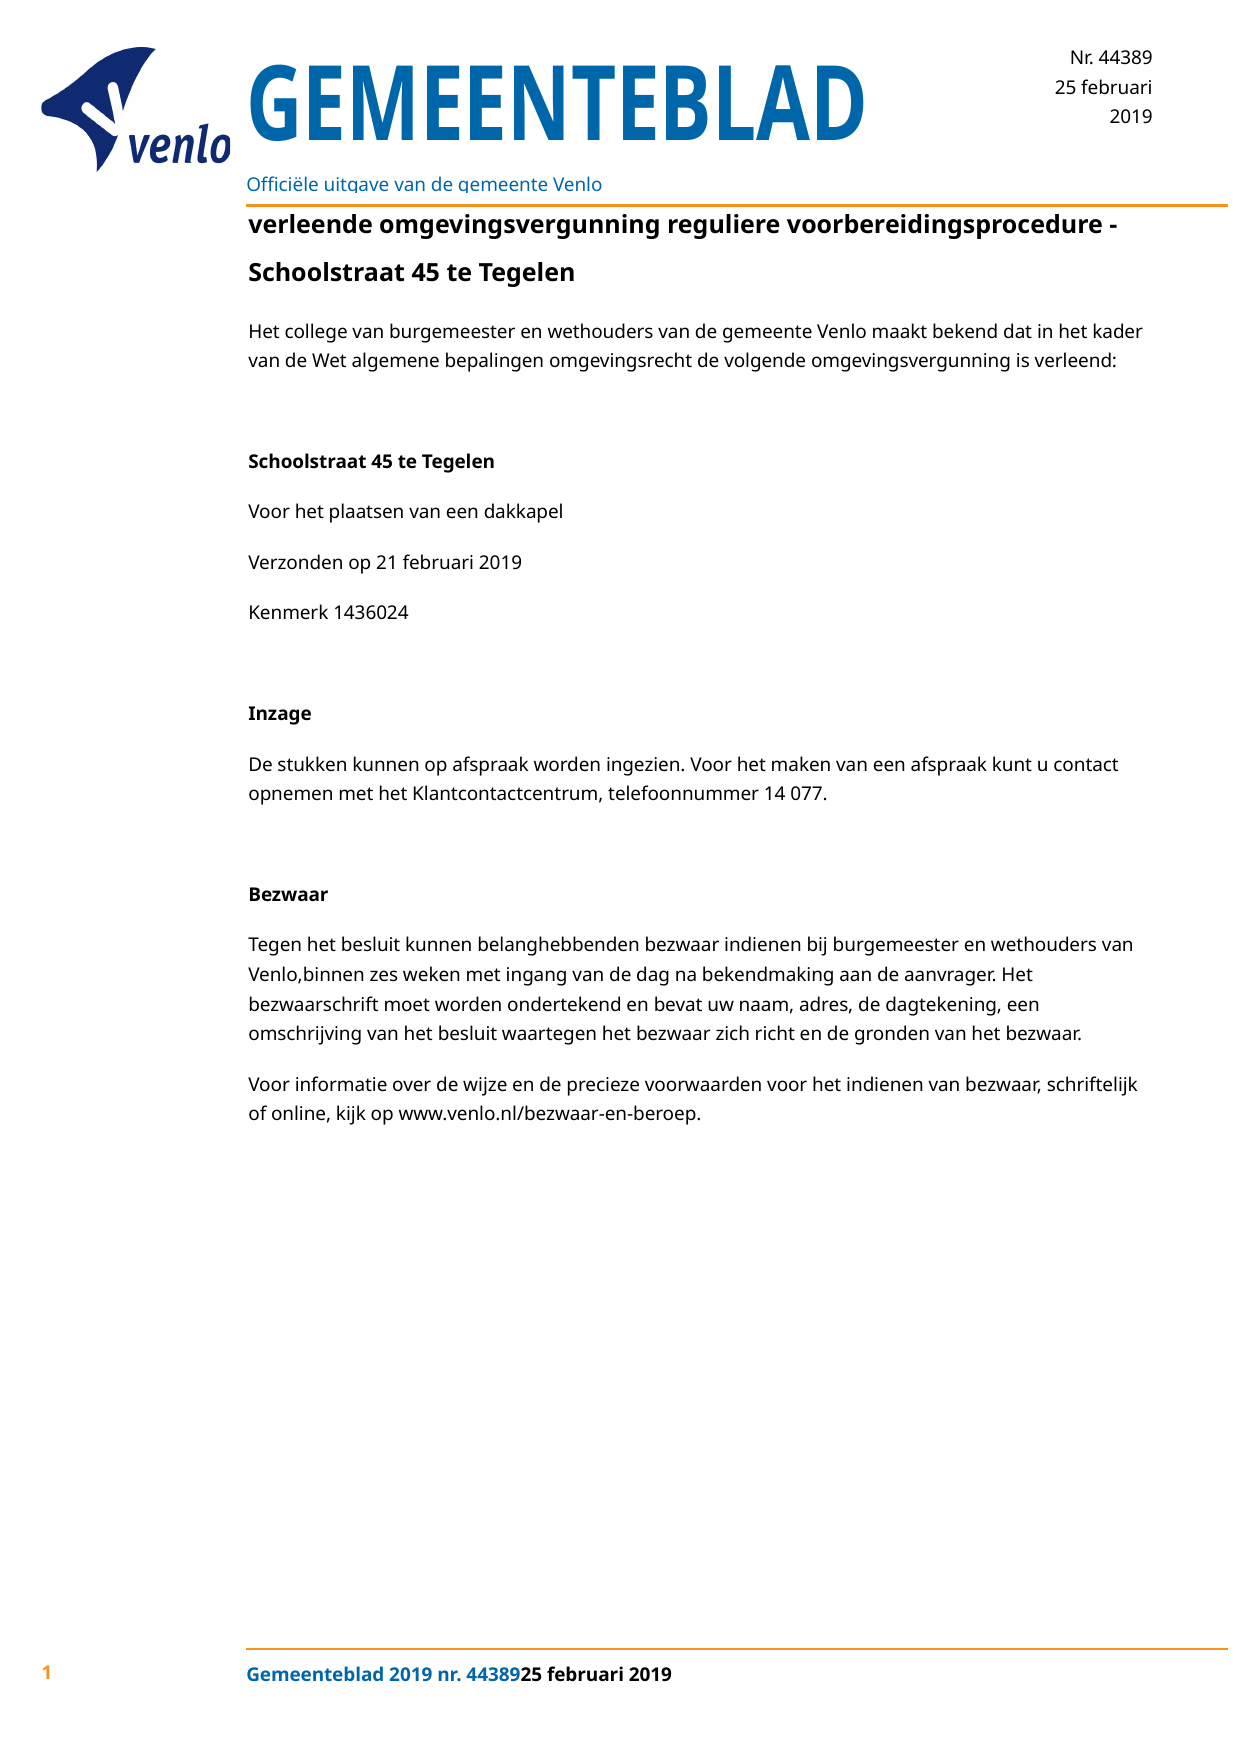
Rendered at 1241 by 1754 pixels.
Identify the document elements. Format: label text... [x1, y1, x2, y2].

text Tegen het besluit kunnen belanghebbenden bezwaar indienen bij burgemeester en wethouders van Venlo,binnen zes weken met ingang van de dag na bekendmaking aan de aanvrager. Het bezwaarschrift moet worden ondertekend en bevat uw naam, adres, de dagtekening, een omschrijving van het besluit waartegen het bezwaar zich richt en de gronden van het bezwaar. [248, 932, 1152, 1046]
text Bezwaar [248, 881, 1152, 907]
text Schoolstraat 45 te Tegelen [248, 448, 1152, 474]
text Het college van burgemeester en wethouders van de gemeente Venlo maakt bekend dat in het kader van de Wet algemene bepalingen omgevingsrecht de volgende omgevingsvergunning is verleend: [248, 318, 1152, 373]
text verleende omgevingsvergunning reguliere voorbereidingsprocedure - Schoolstraat 45 te Tegelen [248, 207, 1152, 288]
text De stukken kunnen op afspraak worden ingezien. Voor het maken van een afspraak kunt u contact opnemen met het Klantcontactcentrum, telefoonnummer 14 077. [248, 751, 1152, 806]
text Voor het plaatsen van een dakkapel [248, 499, 1152, 524]
text Inzage [248, 700, 1152, 726]
text Kenmerk 1436024 [248, 599, 1152, 625]
picture [41, 47, 231, 172]
text Verzonden op 21 februari 2019 [248, 549, 1152, 575]
text Voor informatie over de wijze en de precieze voorwaarden voor het indienen van bezwaar, schriftelijk of online, kijk op www.venlo.nl/bezwaar-en-beroep. [248, 1071, 1152, 1126]
